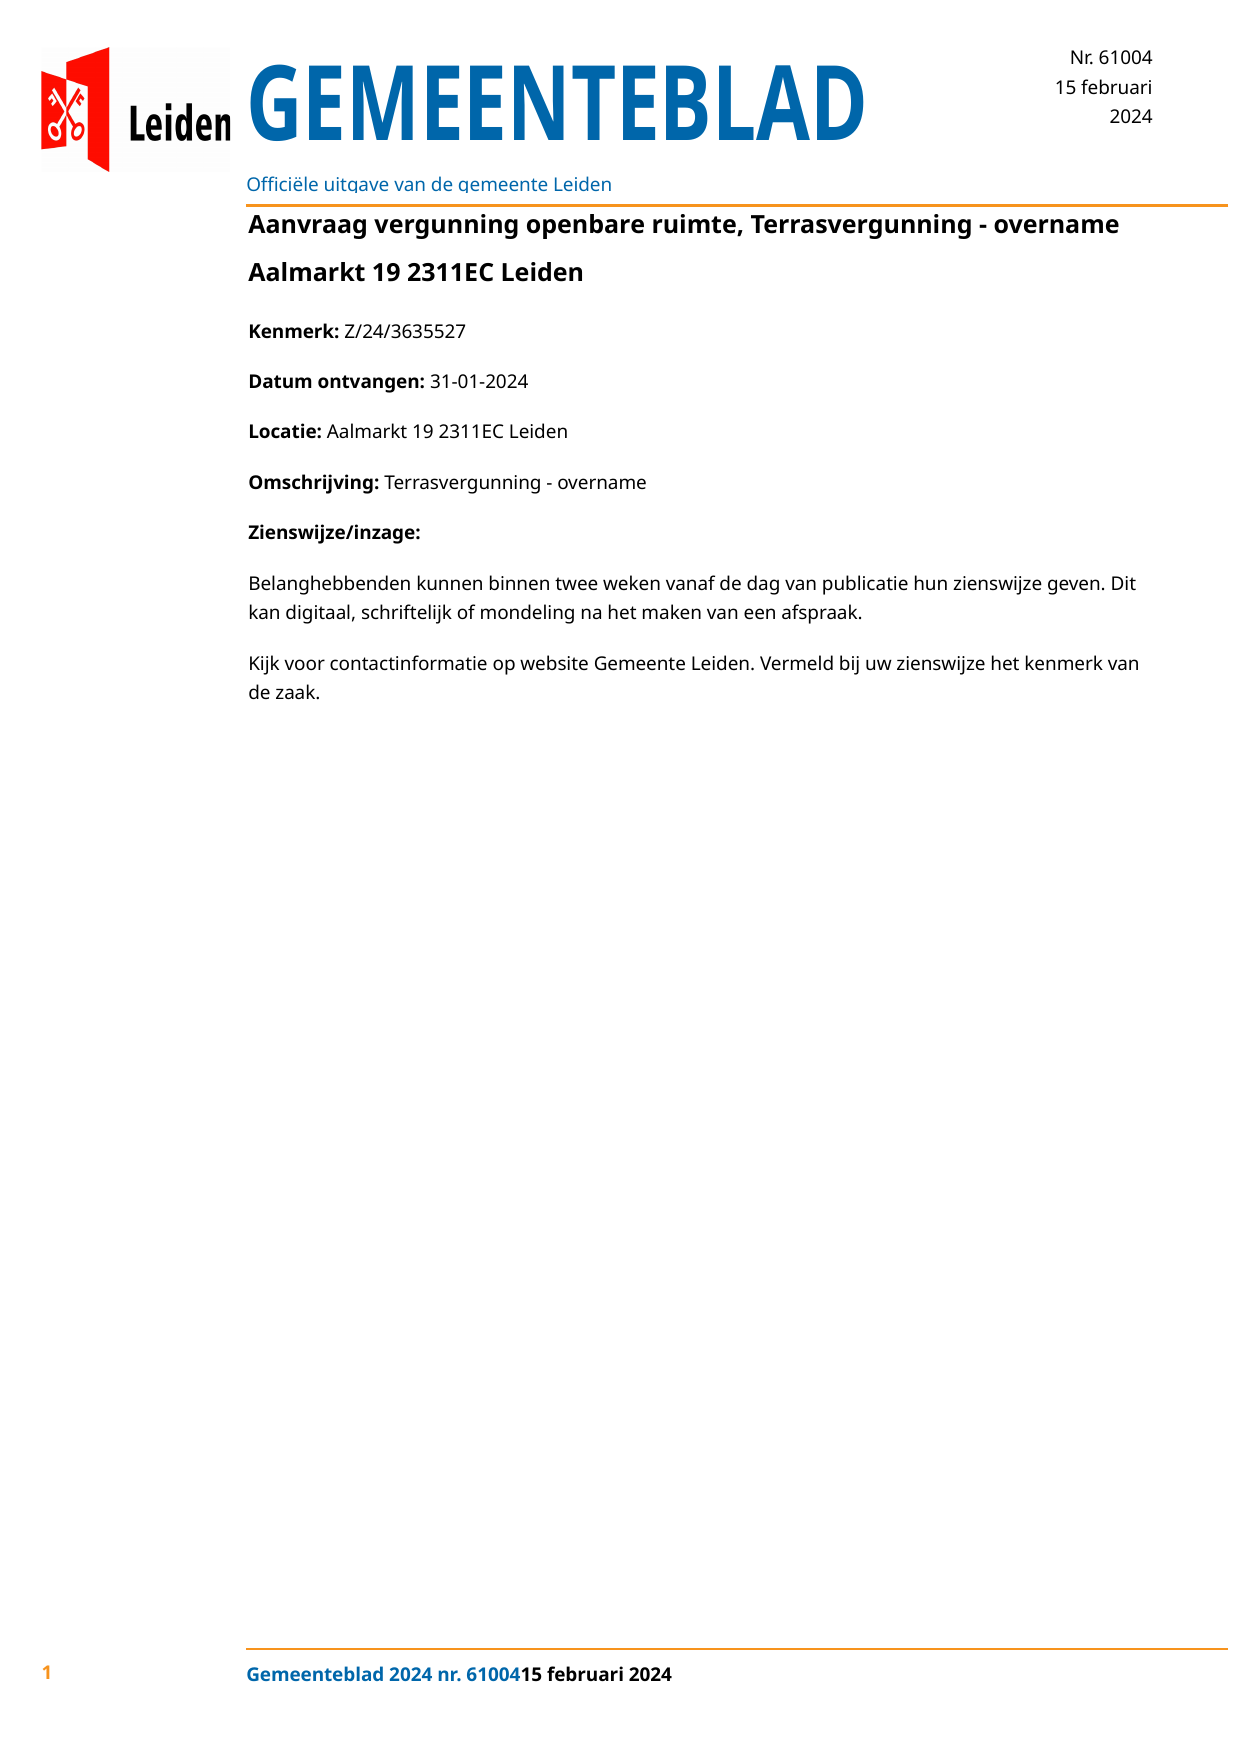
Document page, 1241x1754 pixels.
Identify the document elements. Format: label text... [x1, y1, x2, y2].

text Omschrijving: Terrasvergunning - overname [248, 469, 1152, 495]
text Zienswijze/inzage: [248, 519, 1152, 545]
text Kijk voor contactinformatie op website Gemeente Leiden. Vermeld bij uw zienswijze het kenmerk van de zaak. [248, 650, 1152, 705]
text Belanghebbenden kunnen binnen twee weken vanaf de dag van publicatie hun zienswijze geven. Dit kan digitaal, schriftelijk of mondeling na het maken van een afspraak. [248, 570, 1152, 625]
text Locatie: Aalmarkt 19 2311EC Leiden [248, 419, 1152, 444]
picture [41, 47, 231, 172]
text Aanvraag vergunning openbare ruimte, Terrasvergunning - overname Aalmarkt 19 2311EC Leiden [248, 207, 1152, 288]
text Kenmerk: Z/24/3635527 [248, 318, 1152, 344]
text Datum ontvangen: 31-01-2024 [248, 368, 1152, 394]
